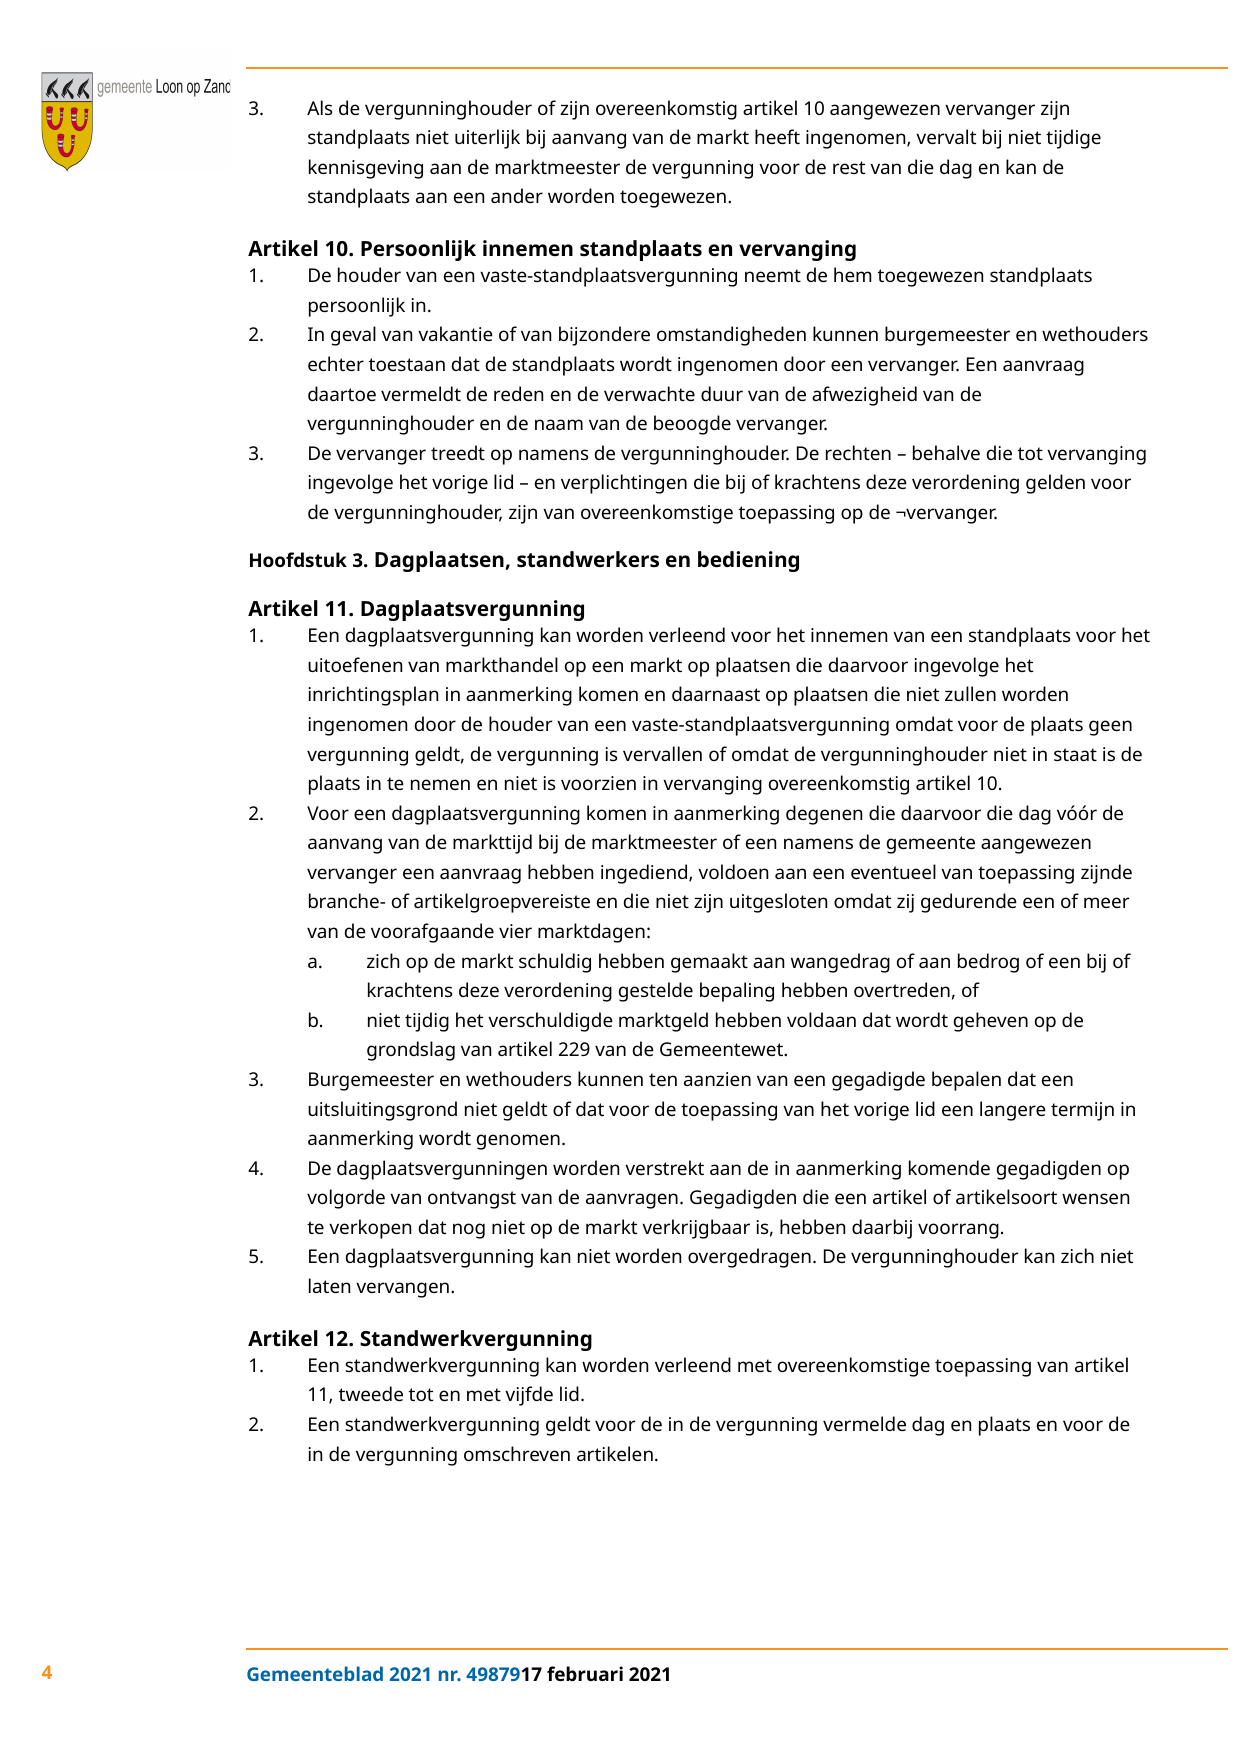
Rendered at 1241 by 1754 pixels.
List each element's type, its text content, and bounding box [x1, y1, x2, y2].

text Hoofdstuk 3. Dagplaatsen, standwerkers en bediening [248, 545, 1152, 573]
text Artikel 10. Persoonlijk innemen standplaats en vervanging [248, 234, 1152, 262]
list In geval van vakantie of van bijzondere omstandigheden kunnen burgemeester en wethouders echter toestaan dat de standplaats wordt ingenomen door een vervanger. Een aanvraag daartoe vermeldt de reden en de verwachte duur van de afwezigheid van de vergunninghouder en de naam van de beoogde vervanger. [248, 322, 1152, 436]
list Een dagplaatsvergunning kan worden verleend voor het innemen van een standplaats voor het uitoefenen van markthandel op een markt op plaatsen die daarvoor ingevolge het inrichtingsplan in aanmerking komen en daarnaast op plaatsen die niet zullen worden ingenomen door de houder van een vaste-standplaatsvergunning omdat voor de plaats geen vergunning geldt, de vergunning is vervallen of omdat de vergunninghouder niet in staat is de plaats in te nemen en niet is voorzien in vervanging overeenkomstig artikel 10. [248, 622, 1152, 796]
list Een dagplaatsvergunning kan niet worden overgedragen. De vergunninghouder kan zich niet laten vervangen. [248, 1244, 1152, 1299]
list zich op de markt schuldig hebben gemaakt aan wangedrag of aan bedrog of een bij of krachtens deze verordening gestelde bepaling hebben overtreden, of [307, 948, 1152, 1003]
list Een standwerkvergunning kan worden verleend met overeenkomstige toepassing van artikel 11, tweede tot en met vijfde lid. [248, 1352, 1152, 1407]
picture [41, 47, 231, 172]
list Een standwerkvergunning geldt voor de in de vergunning vermelde dag en plaats en voor de in de vergunning omschreven artikelen. [248, 1411, 1152, 1467]
list Als de vergunninghouder of zijn overeenkomstig artikel 10 aangewezen vervanger zijn standplaats niet uiterlijk bij aanvang van de markt heeft ingenomen, vervalt bij niet tijdige kennisgeving aan de marktmeester de vergunning voor de rest van die dag en kan de standplaats aan een ander worden toegewezen. [248, 95, 1152, 209]
text Artikel 12. Standwerkvergunning [248, 1324, 1152, 1352]
list niet tijdig het verschuldigde marktgeld hebben voldaan dat wordt geheven op de grondslag van artikel 229 van de Gemeentewet. [307, 1007, 1152, 1062]
list De vervanger treedt op namens de vergunninghouder. De rechten – behalve die tot vervanging ingevolge het vorige lid – en verplichtingen die bij of krachtens deze verordening gelden voor de vergunninghouder, zijn van overeenkomstige toepassing op de ¬vervanger. [248, 440, 1152, 525]
list De houder van een vaste-standplaatsvergunning neemt de hem toegewezen standplaats persoonlijk in. [248, 262, 1152, 318]
list Voor een dagplaatsvergunning komen in aanmerking degenen die daarvoor die dag vóór de aanvang van de markttijd bij de marktmeester of een namens de gemeente aangewezen vervanger een aanvraag hebben ingediend, voldoen aan een eventueel van toepassing zijnde branche- of artikelgroepvereiste en die niet zijn uitgesloten omdat zij gedurende een of meer van de voorafgaande vier marktdagen: [248, 800, 1152, 944]
list De dagplaatsvergunningen worden verstrekt aan de in aanmerking komende gegadigden op volgorde van ontvangst van de aanvragen. Gegadigden die een artikel of artikelsoort wensen te verkopen dat nog niet op de markt verkrijgbaar is, hebben daarbij voorrang. [248, 1155, 1152, 1240]
list Burgemeester en wethouders kunnen ten aanzien van een gegadigde bepalen dat een uitsluitingsgrond niet geldt of dat voor de toepassing van het vorige lid een langere termijn in aanmerking wordt genomen. [248, 1066, 1152, 1151]
text Artikel 11. Dagplaatsvergunning [248, 594, 1152, 622]
